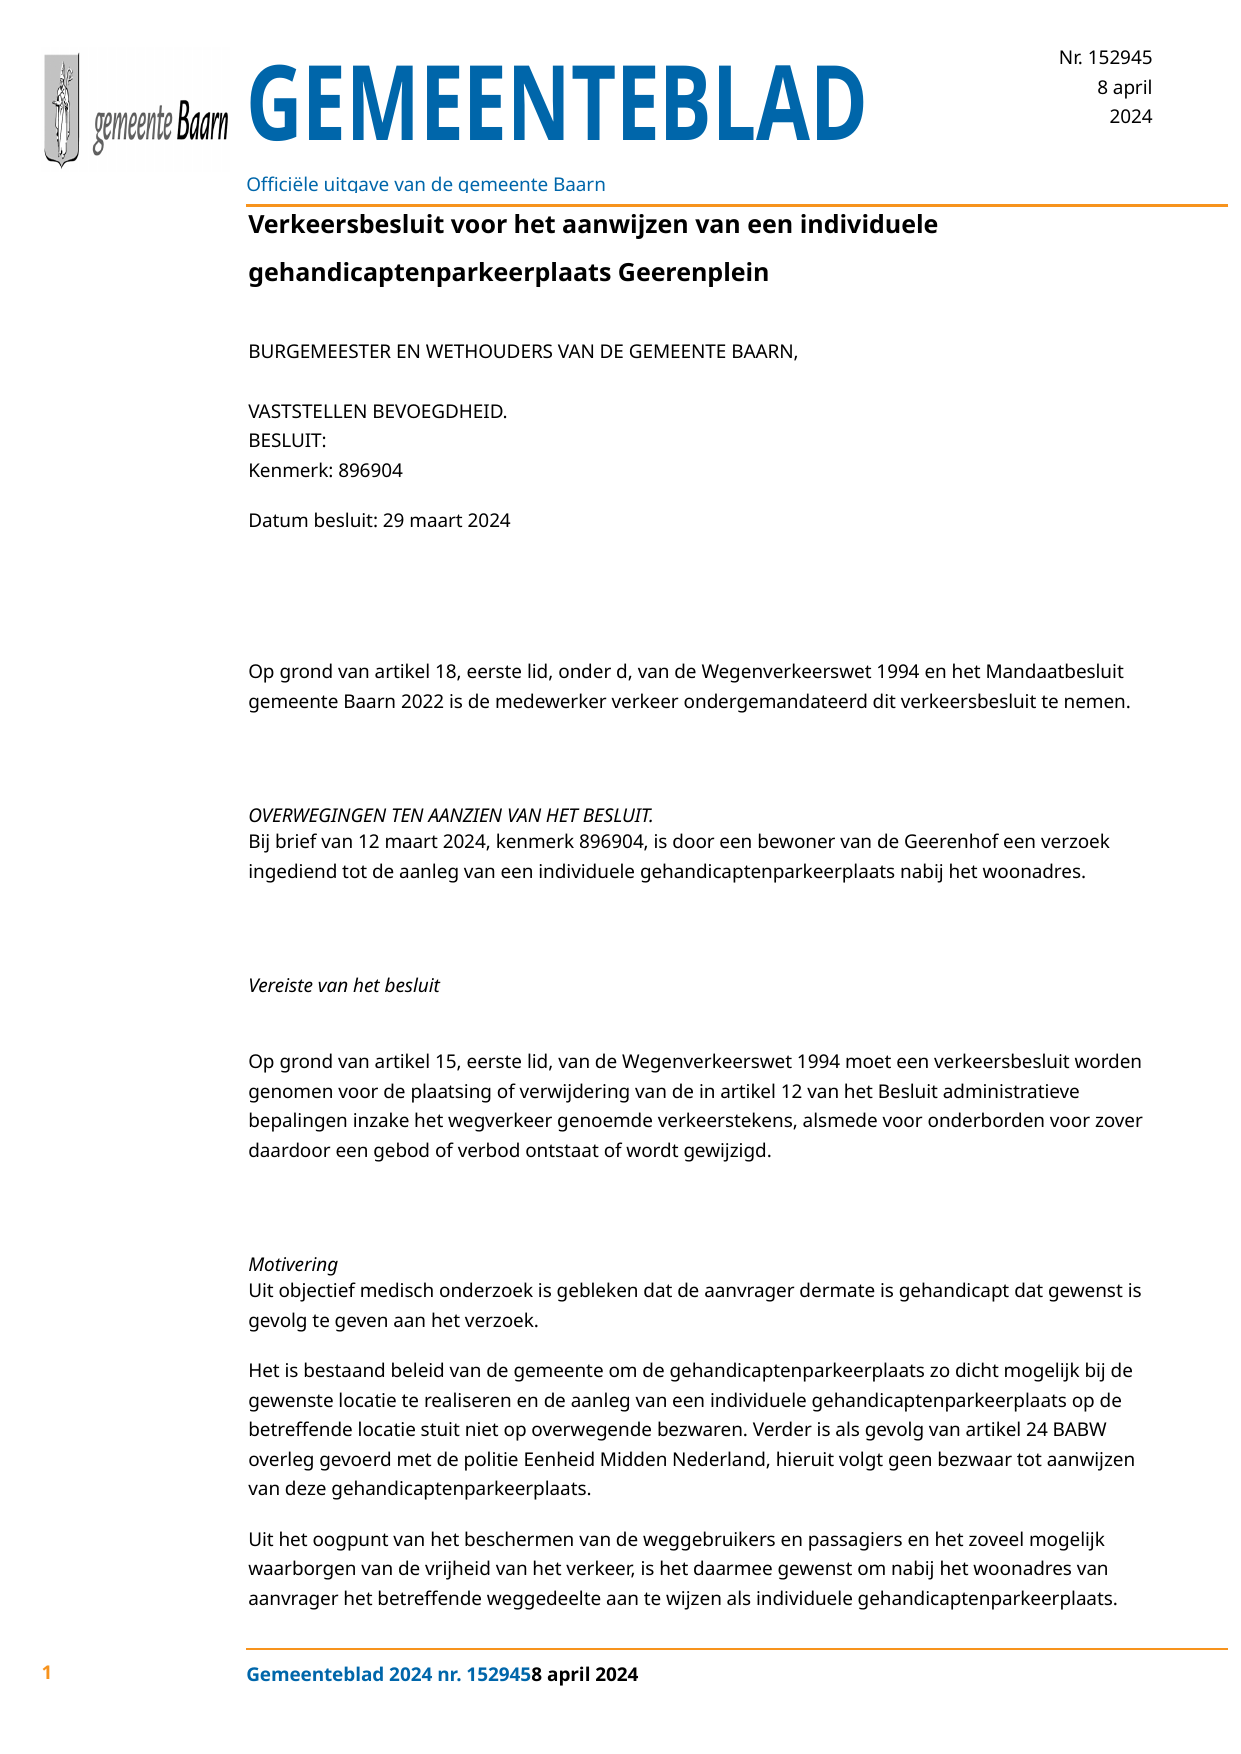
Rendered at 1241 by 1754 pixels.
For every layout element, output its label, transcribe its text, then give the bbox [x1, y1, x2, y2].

text Uit het oogpunt van het beschermen van de weggebruikers en passagiers en het zoveel mogelijk waarborgen van de vrijheid van het verkeer, is het daarmee gewenst om nabij het woonadres van aanvrager het betreffende weggedeelte aan te wijzen als individuele gehandicaptenparkeerplaats. [248, 1526, 1152, 1611]
text OVERWEGINGEN TEN AANZIEN VAN HET BESLUIT. [248, 803, 1152, 828]
text Op grond van artikel 15, eerste lid, van de Wegenverkeerswet 1994 moet een verkeersbesluit worden genomen voor de plaatsing of verwijdering van de in artikel 12 van het Besluit administratieve bepalingen inzake het wegverkeer genoemde verkeerstekens, alsmede voor onderborden voor zover daardoor een gebod of verbod ontstaat of wordt gewijzigd. [248, 1048, 1152, 1163]
text Verkeersbesluit voor het aanwijzen van een individuele gehandicaptenparkeerplaats Geerenplein [248, 207, 1152, 288]
text Kenmerk: 896904 [248, 457, 1152, 483]
picture [41, 47, 231, 172]
text Bij brief van 12 maart 2024, kenmerk 896904, is door een bewoner van de Geerenhof een verzoek ingediend tot de aanleg van een individuele gehandicaptenparkeerplaats nabij het woonadres. [248, 828, 1152, 884]
text BURGEMEESTER EN WETHOUDERS VAN DE GEMEENTE BAARN, [248, 339, 1152, 364]
text VASTSTELLEN BEVOEGDHEID. [248, 398, 1152, 423]
text Motivering [248, 1252, 1152, 1277]
text Het is bestaand beleid van de gemeente om de gehandicaptenparkeerplaats zo dicht mogelijk bij de gewenste locatie te realiseren en de aanleg van een individuele gehandicaptenparkeerplaats op de betreffende locatie stuit niet op overwegende bezwaren. Verder is als gevolg van artikel 24 BABW overleg gevoerd met de politie Eenheid Midden Nederland, hieruit volgt geen bezwaar tot aanwijzen van deze gehandicaptenparkeerplaats. [248, 1357, 1152, 1501]
text BESLUIT: [248, 427, 1152, 453]
text Datum besluit: 29 maart 2024 [248, 507, 1152, 533]
text Vereiste van het besluit [248, 972, 1152, 998]
text Op grond van artikel 18, eerste lid, onder d, van de Wegenverkeerswet 1994 en het Mandaatbesluit gemeente Baarn 2022 is de medewerker verkeer ondergemandateerd dit verkeersbesluit te nemen. [248, 659, 1152, 714]
text Uit objectief medisch onderzoek is gebleken dat de aanvrager dermate is gehandicapt dat gewenst is gevolg te geven aan het verzoek. [248, 1277, 1152, 1333]
